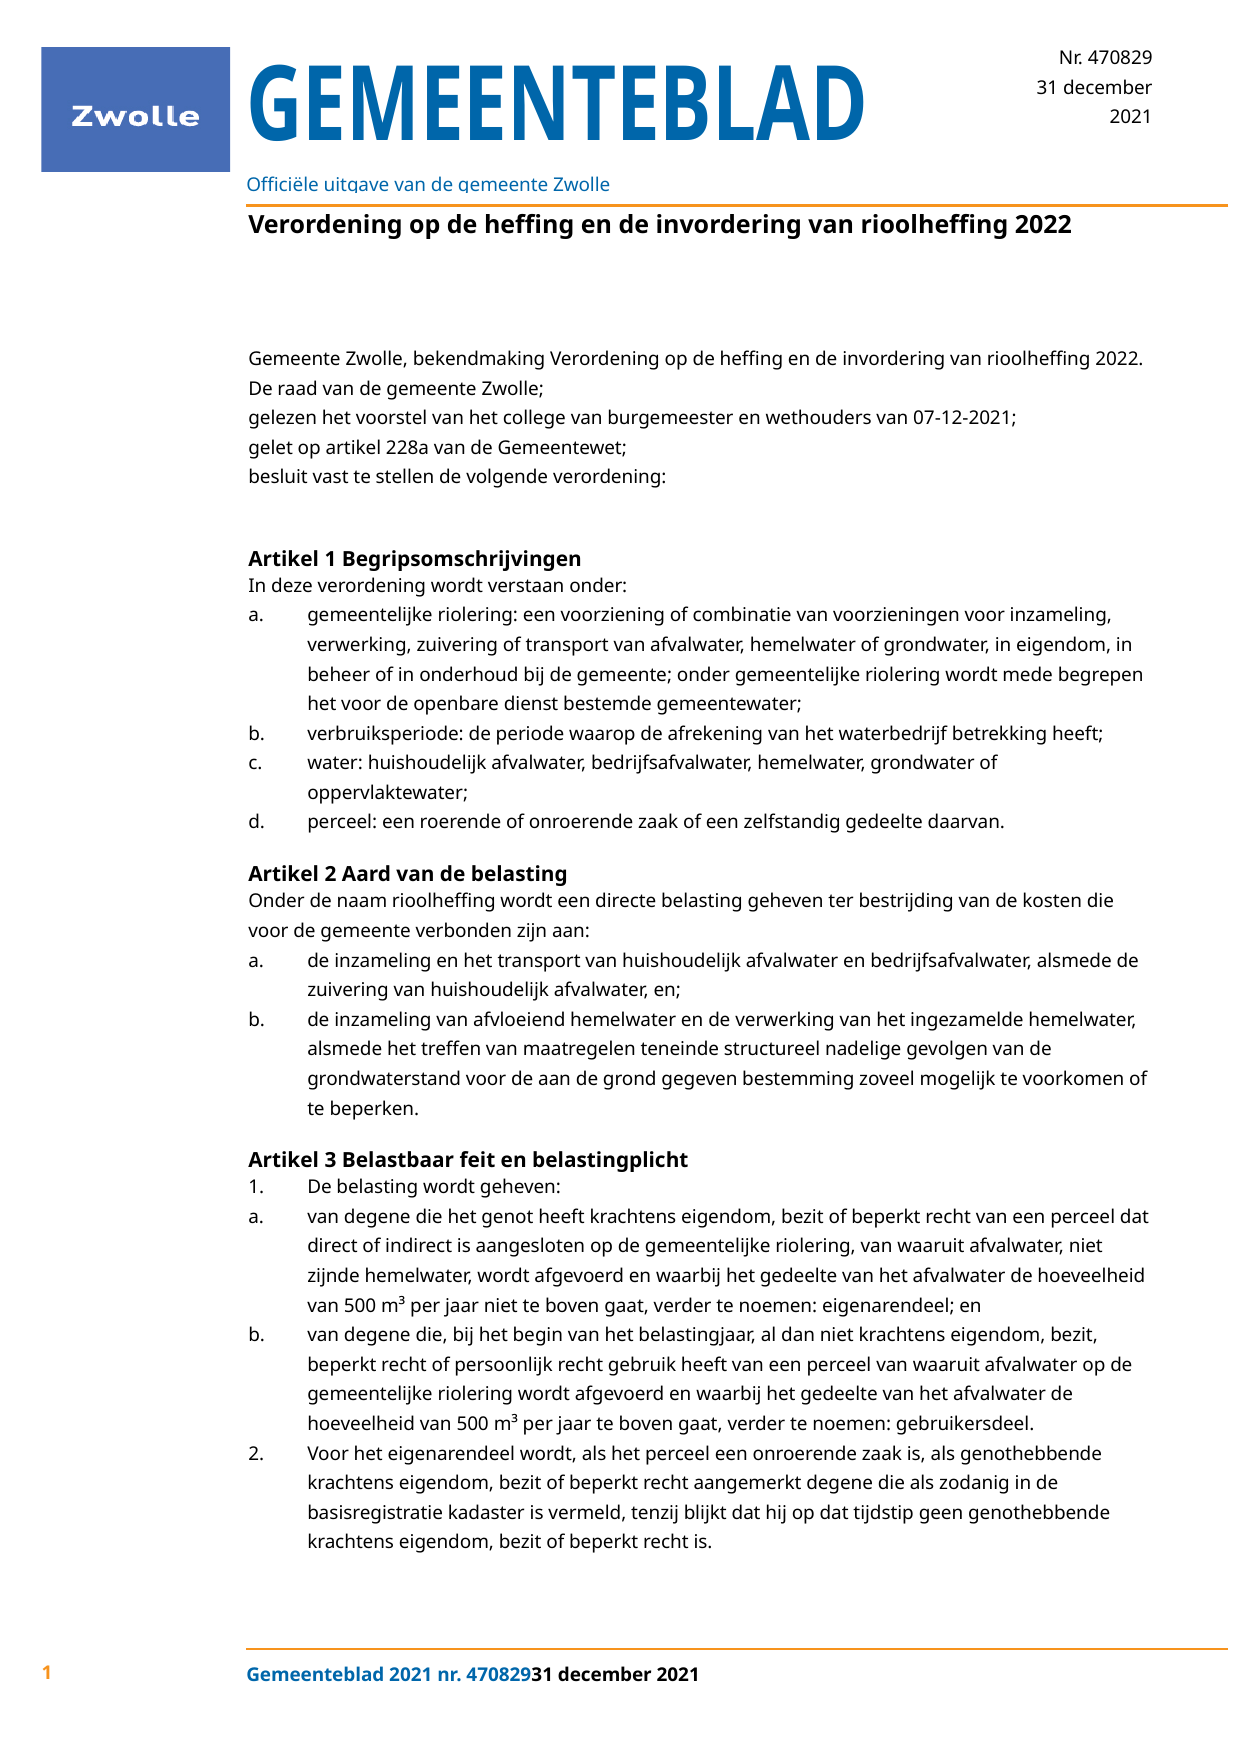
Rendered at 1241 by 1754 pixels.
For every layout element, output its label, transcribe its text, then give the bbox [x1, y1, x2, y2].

text gelet op artikel 228a van de Gemeentewet; [248, 434, 1152, 460]
list de inzameling en het transport van huishoudelijk afvalwater en bedrijfsafvalwater, alsmede de zuivering van huishoudelijk afvalwater, en; [248, 947, 1152, 1002]
text Onder de naam rioolheffing wordt een directe belasting geheven ter bestrijding van de kosten die voor de gemeente verbonden zijn aan: [248, 888, 1152, 943]
text besluit vast te stellen de volgende verordening: [248, 464, 1152, 489]
list verbruiksperiode: de periode waarop de afrekening van het waterbedrijf betrekking heeft; [248, 720, 1152, 746]
list de inzameling van afvloeiend hemelwater en de verwerking van het ingezamelde hemelwater, alsmede het treffen van maatregelen teneinde structureel nadelige gevolgen van de grondwaterstand voor de aan de grond gegeven bestemming zoveel mogelijk te voorkomen of te beperken. [248, 1006, 1152, 1120]
list gemeentelijke riolering: een voorziening of combinatie van voorzieningen voor inzameling, verwerking, zuivering of transport van afvalwater, hemelwater of grondwater, in eigendom, in beheer of in onderhoud bij de gemeente; onder gemeentelijke riolering wordt mede begrepen het voor de openbare dienst bestemde gemeentewater; [248, 602, 1152, 716]
text Verordening op de heffing en de invordering van rioolheffing 2022 [248, 207, 1152, 241]
text Gemeente Zwolle, bekendmaking Verordening op de heffing en de invordering van rioolheffing 2022. [248, 345, 1152, 371]
list van degene die, bij het begin van het belastingjaar, al dan niet krachtens eigendom, bezit, beperkt recht of persoonlijk recht gebruik heeft van een perceel van waaruit afvalwater op de gemeentelijke riolering wordt afgevoerd en waarbij het gedeelte van het afvalwater de hoeveelheid van 500 m³ per jaar te boven gaat, verder te noemen: gebruikersdeel. [248, 1321, 1152, 1436]
text De raad van de gemeente Zwolle; [248, 375, 1152, 401]
list van degene die het genot heeft krachtens eigendom, bezit of beperkt recht van een perceel dat direct of indirect is aangesloten op de gemeentelijke riolering, van waaruit afvalwater, niet zijnde hemelwater, wordt afgevoerd en waarbij het gedeelte van het afvalwater de hoeveelheid van 500 m³ per jaar niet te boven gaat, verder te noemen: eigenarendeel; en [248, 1203, 1152, 1318]
picture [41, 47, 231, 172]
list perceel: een roerende of onroerende zaak of een zelfstandig gedeelte daarvan. [248, 809, 1152, 834]
text Artikel 2 Aard van de belasting [248, 859, 1152, 888]
list water: huishoudelijk afvalwater, bedrijfsafvalwater, hemelwater, grondwater of oppervlaktewater; [248, 749, 1152, 805]
list Voor het eigenarendeel wordt, als het perceel een onroerende zaak is, als genothebbende krachtens eigendom, bezit of beperkt recht aangemerkt degene die als zodanig in de basisregistratie kadaster is vermeld, tenzij blijkt dat hij op dat tijdstip geen genothebbende krachtens eigendom, bezit of beperkt recht is. [248, 1440, 1152, 1554]
text Artikel 3 Belastbaar feit en belastingplicht [248, 1145, 1152, 1173]
text gelezen het voorstel van het college van burgemeester en wethouders van 07-12-2021; [248, 404, 1152, 430]
text Artikel 1 Begripsomschrijvingen [248, 544, 1152, 572]
text In deze verordening wordt verstaan onder: [248, 572, 1152, 598]
list De belasting wordt geheven: [248, 1173, 1152, 1199]
